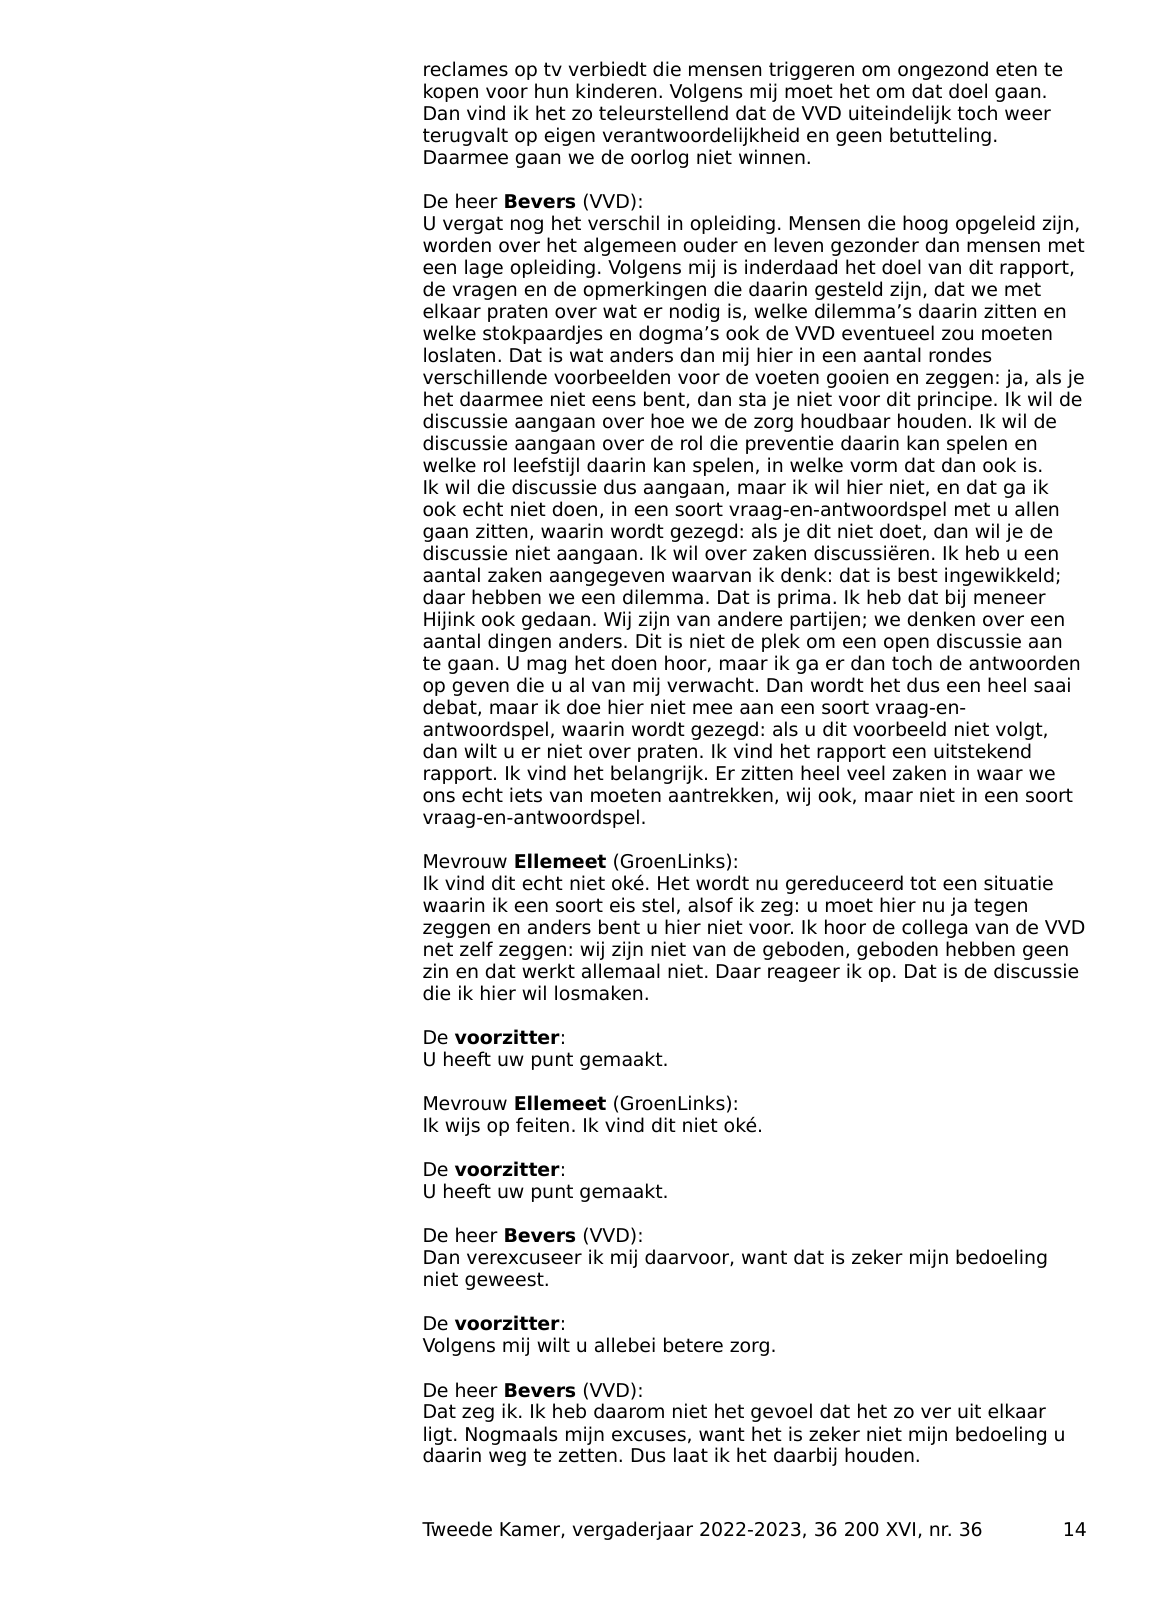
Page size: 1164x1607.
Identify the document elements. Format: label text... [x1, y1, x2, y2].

text U heeft uw punt gemaakt. [422, 1181, 1087, 1203]
text Volgens mij wilt u allebei betere zorg. [422, 1335, 1087, 1357]
text De heer Bevers (VVD): [422, 191, 1087, 213]
text reclames op tv verbiedt die mensen triggeren om ongezond eten te kopen voor hun kinderen. Volgens mij moet het om dat doel gaan. Dan vind ik het zo teleurstellend dat de VVD uiteindelijk toch weer terugvalt op eigen verantwoordelijkheid en geen betutteling. Daarmee gaan we de oorlog niet winnen. [422, 59, 1087, 169]
text U vergat nog het verschil in opleiding. Mensen die hoog opgeleid zijn, worden over het algemeen ouder en leven gezonder dan mensen met een lage opleiding. Volgens mij is inderdaad het doel van dit rapport, de vragen en de opmerkingen die daarin gesteld zijn, dat we met elkaar praten over wat er nodig is, welke dilemma’s daarin zitten en welke stokpaardjes en dogma’s ook de VVD eventueel zou moeten loslaten. Dat is wat anders dan mij hier in een aantal rondes verschillende voorbeelden voor de voeten gooien en zeggen: ja, als je het daarmee niet eens bent, dan sta je niet voor dit principe. Ik wil de discussie aangaan over hoe we de zorg houdbaar houden. Ik wil de discussie aangaan over de rol die preventie daarin kan spelen en welke rol leefstijl daarin kan spelen, in welke vorm dat dan ook is. [422, 213, 1087, 477]
text De heer Bevers (VVD): [422, 1379, 1087, 1401]
text Ik vind dit echt niet oké. Het wordt nu gereduceerd tot een situatie waarin ik een soort eis stel, alsof ik zeg: u moet hier nu ja tegen zeggen en anders bent u hier niet voor. Ik hoor de collega van de VVD net zelf zeggen: wij zijn niet van de geboden, geboden hebben geen zin en dat werkt allemaal niet. Daar reageer ik op. Dat is de discussie die ik hier wil losmaken. [422, 873, 1087, 1004]
text Ik wil die discussie dus aangaan, maar ik wil hier niet, en dat ga ik ook echt niet doen, in een soort vraag-en-antwoordspel met u allen gaan zitten, waarin wordt gezegd: als je dit niet doet, dan wil je de discussie niet aangaan. Ik wil over zaken discussiëren. Ik heb u een aantal zaken aangegeven waarvan ik denk: dat is best ingewikkeld; daar hebben we een dilemma. Dat is prima. Ik heb dat bij meneer Hijink ook gedaan. Wij zijn van andere partijen; we denken over een aantal dingen anders. Dit is niet de plek om een open discussie aan te gaan. U mag het doen hoor, maar ik ga er dan toch de antwoorden op geven die u al van mij verwacht. Dan wordt het dus een heel saai debat, maar ik doe hier niet mee aan een soort vraag-en-antwoordspel, waarin wordt gezegd: als u dit voorbeeld niet volgt, dan wilt u er niet over praten. Ik vind het rapport een uitstekend rapport. Ik vind het belangrijk. Er zitten heel veel zaken in waar we ons echt iets van moeten aantrekken, wij ook, maar niet in een soort vraag-en-antwoordspel. [422, 477, 1087, 828]
text Ik wijs op feiten. Ik vind dit niet oké. [422, 1115, 1087, 1137]
text De voorzitter: [422, 1027, 1087, 1049]
text Mevrouw Ellemeet (GroenLinks): [422, 1093, 1087, 1115]
text Mevrouw Ellemeet (GroenLinks): [422, 851, 1087, 873]
text De voorzitter: [422, 1159, 1087, 1181]
text De voorzitter: [422, 1313, 1087, 1335]
text Dat zeg ik. Ik heb daarom niet het gevoel dat het zo ver uit elkaar ligt. Nogmaals mijn excuses, want het is zeker niet mijn bedoeling u daarin weg te zetten. Dus laat ik het daarbij houden. [422, 1401, 1087, 1467]
text De heer Bevers (VVD): [422, 1225, 1087, 1247]
text Dan verexcuseer ik mij daarvoor, want dat is zeker mijn bedoeling niet geweest. [422, 1247, 1087, 1291]
text U heeft uw punt gemaakt. [422, 1049, 1087, 1071]
